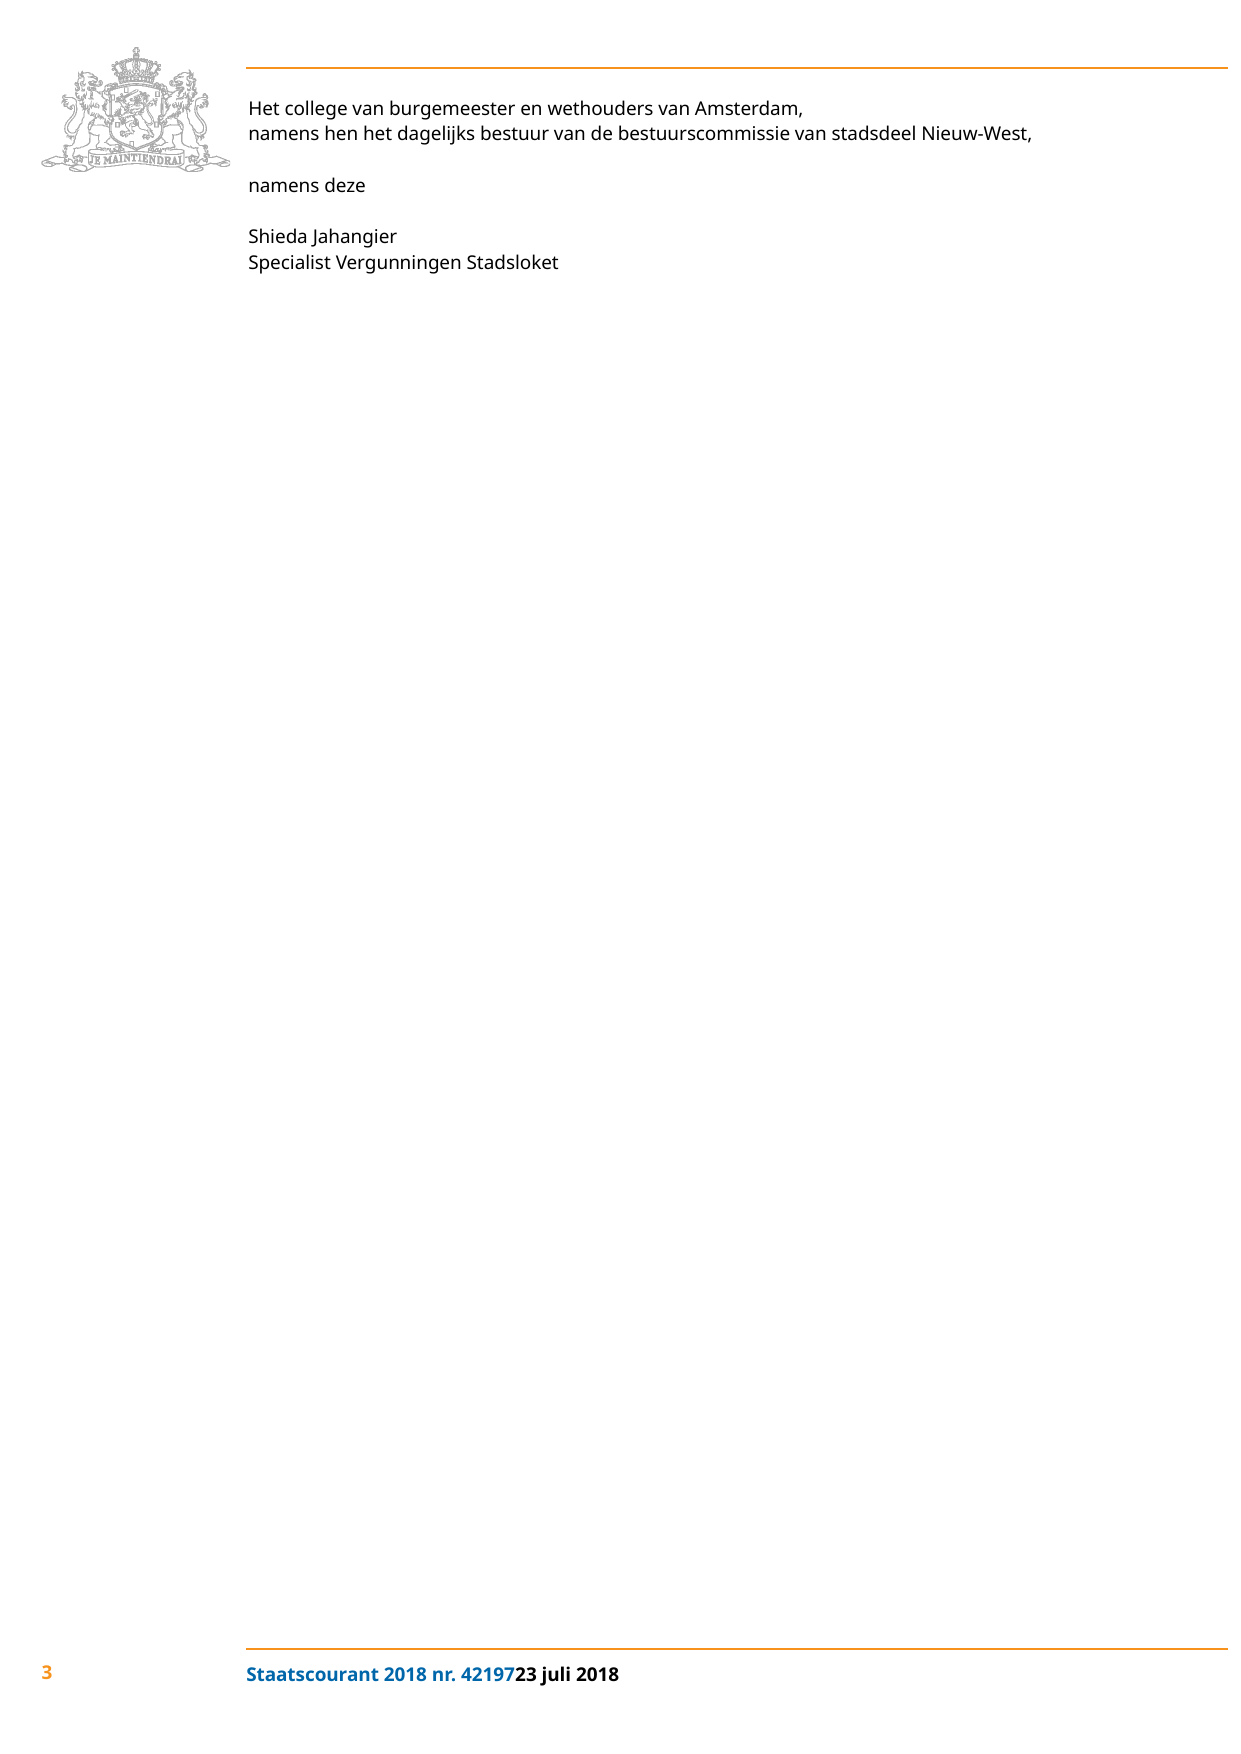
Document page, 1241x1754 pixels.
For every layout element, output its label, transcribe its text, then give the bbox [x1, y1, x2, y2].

text Specialist Vergunningen Stadsloket [248, 249, 1152, 275]
text namens deze [248, 172, 1152, 198]
text Shieda Jahangier [248, 223, 1152, 249]
text namens hen het dagelijks bestuur van de bestuurscommissie van stadsdeel Nieuw-West, [248, 121, 1152, 146]
text Het college van burgemeester en wethouders van Amsterdam, [248, 95, 1152, 121]
picture [41, 47, 231, 172]
